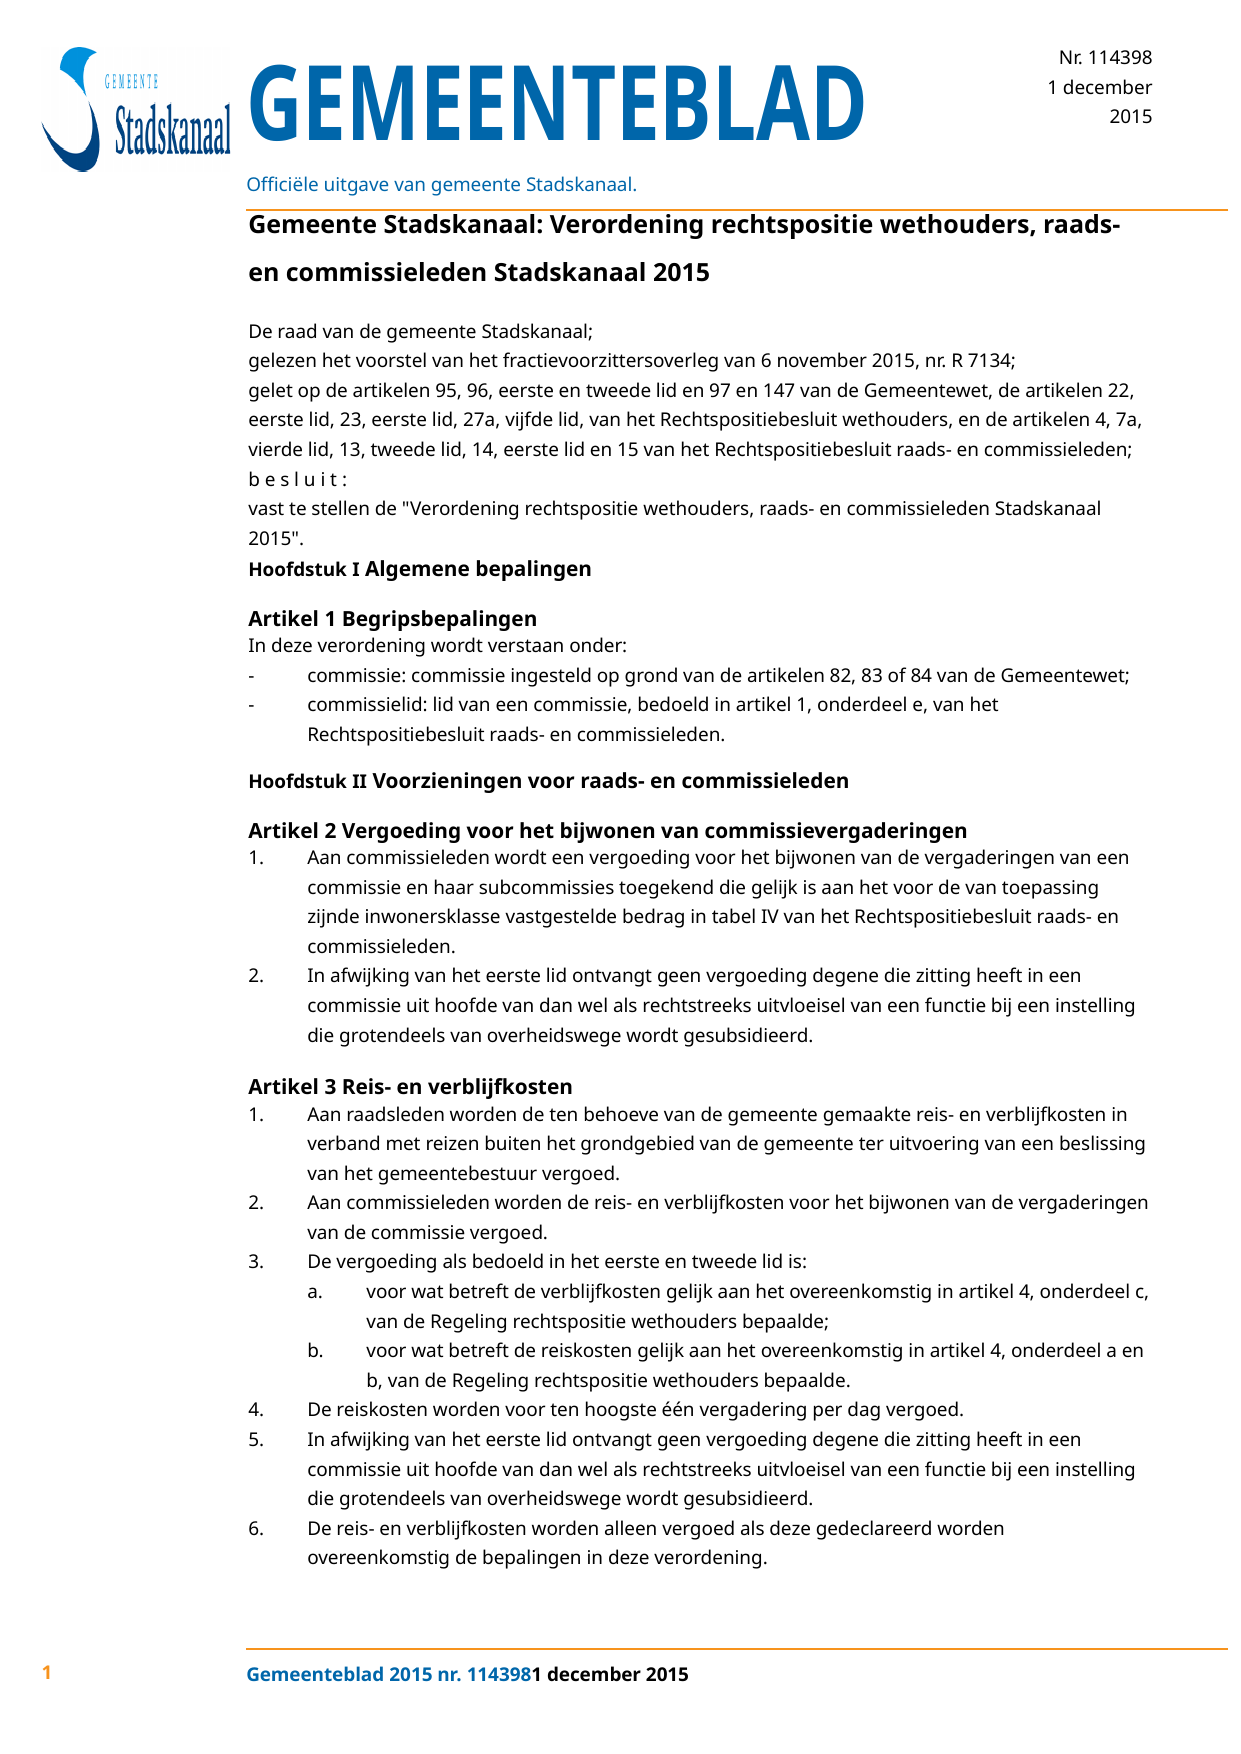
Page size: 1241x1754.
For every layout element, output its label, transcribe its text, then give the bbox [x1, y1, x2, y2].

list commissielid: lid van een commissie, bedoeld in artikel 1, onderdeel e, van het Rechtspositiebesluit raads- en commissieleden. [248, 691, 1152, 747]
text De raad van de gemeente Stadskanaal; [248, 318, 1152, 344]
list De reiskosten worden voor ten hoogste één vergadering per dag vergoed. [248, 1397, 1152, 1422]
list In afwijking van het eerste lid ontvangt geen vergoeding degene die zitting heeft in een commissie uit hoofde van dan wel als rechtstreeks uitvloeisel van een functie bij een instelling die grotendeels van overheidswege wordt gesubsidieerd. [248, 1426, 1152, 1511]
list voor wat betreft de reiskosten gelijk aan het overeenkomstig in artikel 4, onderdeel a en b, van de Regeling rechtspositie wethouders bepaalde. [307, 1337, 1152, 1393]
list commissie: commissie ingesteld op grond van de artikelen 82, 83 of 84 van de Gemeentewet; [248, 662, 1152, 688]
text Artikel 3 Reis- en verblijfkosten [248, 1072, 1152, 1101]
text gelezen het voorstel van het fractievoorzittersoverleg van 6 november 2015, nr. R 7134; [248, 347, 1152, 373]
text Artikel 2 Vergoeding voor het bijwonen van commissievergaderingen [248, 816, 1152, 844]
list De reis- en verblijfkosten worden alleen vergoed als deze gedeclareerd worden overeenkomstig de bepalingen in deze verordening. [248, 1515, 1152, 1570]
text vast te stellen de "Verordening rechtspositie wethouders, raads- en commissieleden Stadskanaal 2015". [248, 495, 1152, 551]
list Aan commissieleden wordt een vergoeding voor het bijwonen van de vergaderingen van een commissie en haar subcommissies toegekend die gelijk is aan het voor de van toepassing zijnde inwonersklasse vastgestelde bedrag in tabel IV van het Rechtspositiebesluit raads- en commissieleden. [248, 844, 1152, 959]
list In afwijking van het eerste lid ontvangt geen vergoeding degene die zitting heeft in een commissie uit hoofde van dan wel als rechtstreeks uitvloeisel van een functie bij een instelling die grotendeels van overheidswege wordt gesubsidieerd. [248, 963, 1152, 1048]
list Aan raadsleden worden de ten behoeve van de gemeente gemaakte reis- en verblijfkosten in verband met reizen buiten het grondgebied van de gemeente ter uitvoering van een beslissing van het gemeentebestuur vergoed. [248, 1101, 1152, 1186]
text Gemeente Stadskanaal: Verordening rechtspositie wethouders, raads- en commissieleden Stadskanaal 2015 [248, 211, 1152, 288]
list Aan commissieleden worden de reis- en verblijfkosten voor het bijwonen van de vergaderingen van de commissie vergoed. [248, 1189, 1152, 1245]
list voor wat betreft de verblijfkosten gelijk aan het overeenkomstig in artikel 4, onderdeel c, van de Regeling rechtspositie wethouders bepaalde; [307, 1278, 1152, 1333]
text gelet op de artikelen 95, 96, eerste en tweede lid en 97 en 147 van de Gemeentewet, de artikelen 22, eerste lid, 23, eerste lid, 27a, vijfde lid, van het Rechtspositiebesluit wethouders, en de artikelen 4, 7a, vierde lid, 13, tweede lid, 14, eerste lid en 15 van het Rechtspositiebesluit raads- en commissieleden; [248, 377, 1152, 462]
text Hoofdstuk II Voorzieningen voor raads- en commissieleden [248, 767, 1152, 795]
picture [41, 47, 231, 172]
text b e s l u i t : [248, 466, 1152, 492]
list De vergoeding als bedoeld in het eerste en tweede lid is: [248, 1249, 1152, 1274]
text In deze verordening wordt verstaan onder: [248, 632, 1152, 658]
text Hoofdstuk I Algemene bepalingen [248, 554, 1152, 583]
text Artikel 1 Begripsbepalingen [248, 604, 1152, 632]
